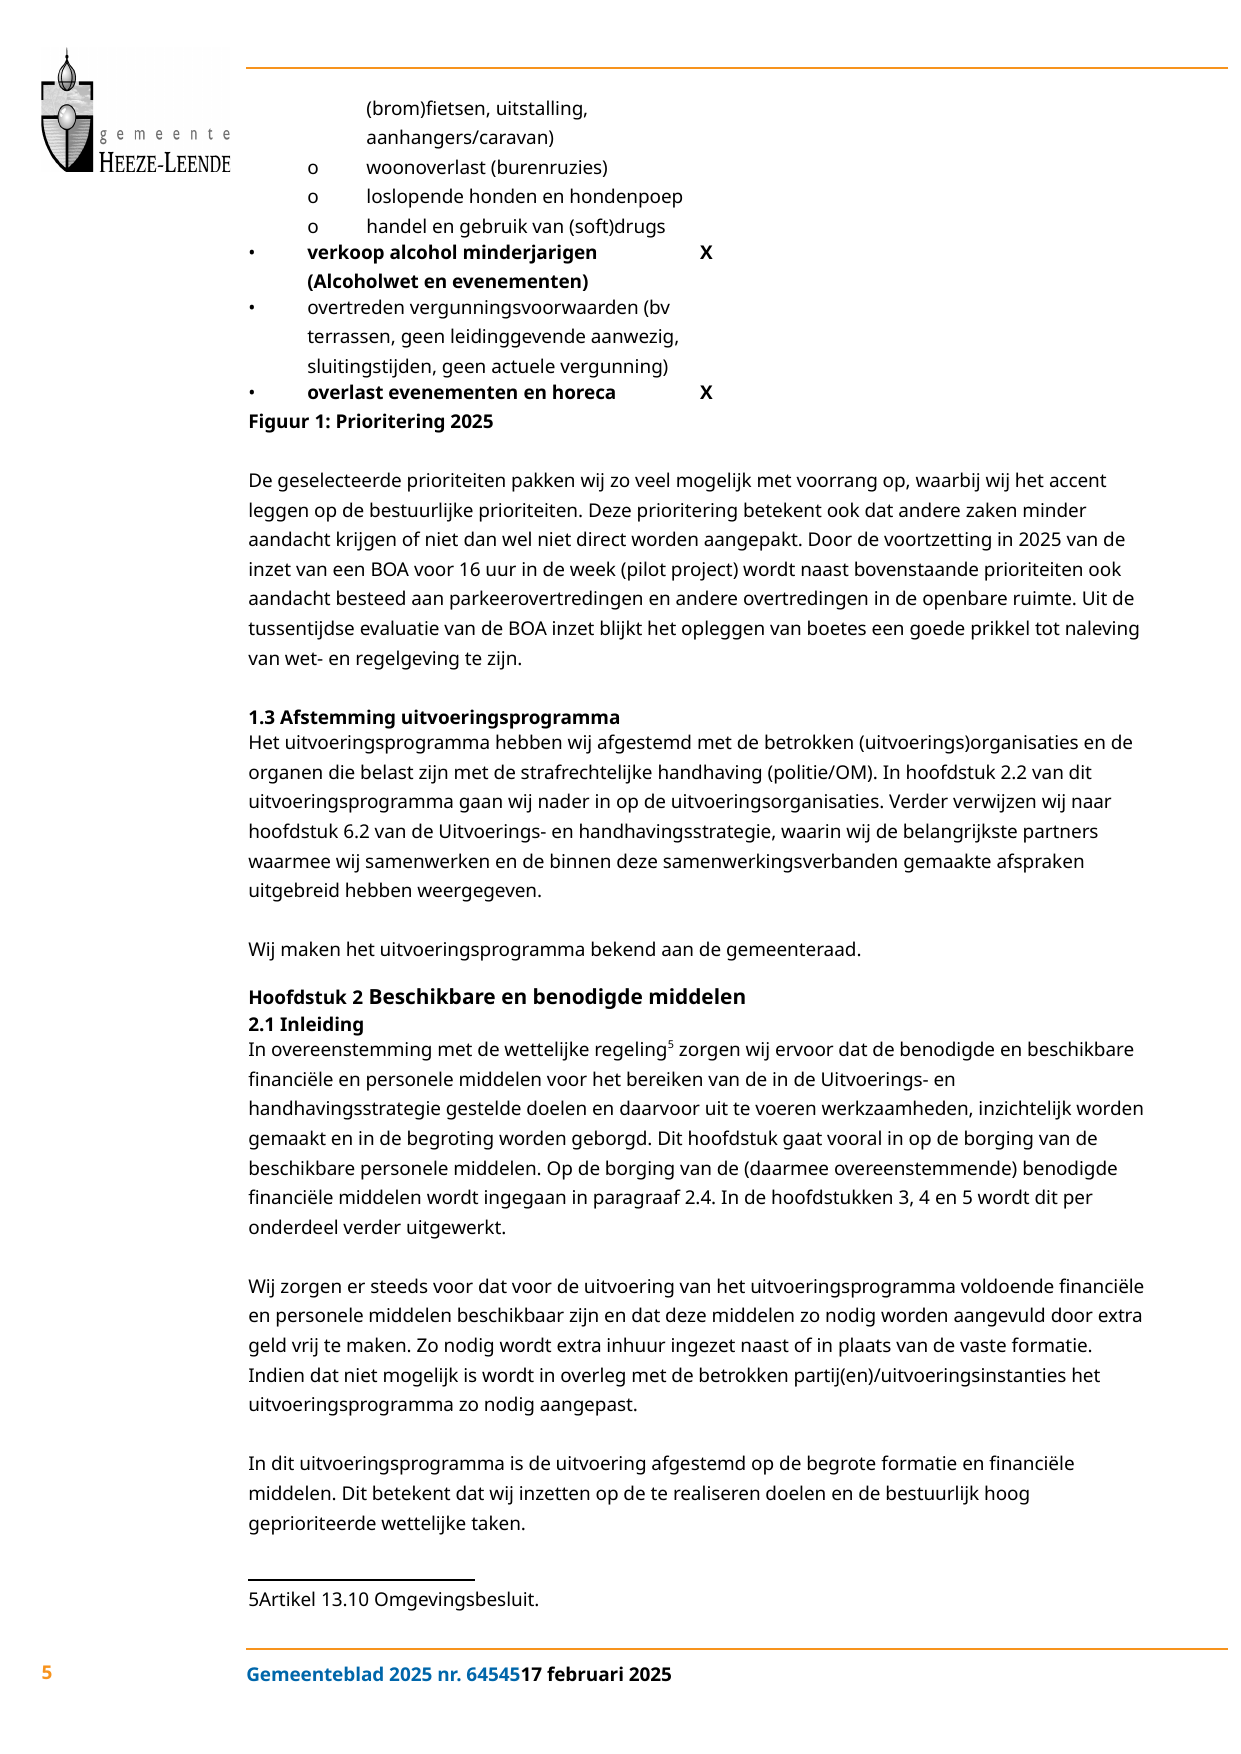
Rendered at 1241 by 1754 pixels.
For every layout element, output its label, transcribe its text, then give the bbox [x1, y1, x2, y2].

text 2.1 Inleiding [248, 1011, 1152, 1036]
table_cell (brom)fietsen, uitstalling, aanhangers/caravan) woonoverlast (burenruzies) loslopende honden en hondenpoep handel en gebruik van (soft)drugs [248, 95, 700, 239]
text Figuur 1: Prioritering 2025 [248, 408, 1152, 434]
text Wij zorgen er steeds voor dat voor de uitvoering van het uitvoeringsprogramma voldoende financiële en personele middelen beschikbaar zijn en dat deze middelen zo nodig worden aangevuld door extra geld vrij te maken. Zo nodig wordt extra inhuur ingezet naast of in plaats van de vaste formatie. Indien dat niet mogelijk is wordt in overleg met de betrokken partij(en)/uitvoeringsinstanties het uitvoeringsprogramma zo nodig aangepast. [248, 1273, 1152, 1417]
text Artikel 13.10 Omgevingsbesluit. [248, 1586, 1152, 1612]
text In overeenstemming met de wettelijke regeling zorgen wij ervoor dat de benodigde en beschikbare financiële en personele middelen voor het bereiken van de in de Uitvoerings- en handhavingsstrategie gestelde doelen en daarvoor uit te voeren werkzaamheden, inzichtelijk worden gemaakt en in de begroting worden geborgd. Dit hoofdstuk gaat vooral in op de borging van de beschikbare personele middelen. Op de borging van de (daarmee overeenstemmende) benodigde financiële middelen wordt ingegaan in paragraaf 2.4. In de hoofdstukken 3, 4 en 5 wordt dit per onderdeel verder uitgewerkt. [248, 1036, 1152, 1240]
text De geselecteerde prioriteiten pakken wij zo veel mogelijk met voorrang op, waarbij wij het accent leggen op de bestuurlijke prioriteiten. Deze prioritering betekent ook dat andere zaken minder aandacht krijgen of niet dan wel niet direct worden aangepakt. Door de voortzetting in 2025 van de inzet van een BOA voor 16 uur in de week (pilot project) wordt naast bovenstaande prioriteiten ook aandacht besteed aan parkeerovertredingen en andere overtredingen in de openbare ruimte. Uit de tussentijdse evaluatie van de BOA inzet blijkt het opleggen van boetes een goede prikkel tot naleving van wet- en regelgeving te zijn. [248, 467, 1152, 670]
table_cell [700, 294, 1152, 379]
text Hoofdstuk 2 Beschikbare en benodigde middelen [248, 982, 1152, 1011]
table_cell verkoop alcohol minderjarigen (Alcoholwet en evenementen) [248, 239, 700, 294]
table_cell X [700, 239, 1152, 294]
text In dit uitvoeringsprogramma is de uitvoering afgestemd op de begrote formatie en financiële middelen. Dit betekent dat wij inzetten op de te realiseren doelen en de bestuurlijk hoog geprioriteerde wettelijke taken. [248, 1451, 1152, 1536]
table_cell [700, 95, 1152, 239]
text Het uitvoeringsprogramma hebben wij afgestemd met de betrokken (uitvoerings)organisaties en de organen die belast zijn met de strafrechtelijke handhaving (politie/OM). In hoofdstuk 2.2 van dit uitvoeringsprogramma gaan wij nader in op de uitvoeringsorganisaties. Verder verwijzen wij naar hoofdstuk 6.2 van de Uitvoerings- en handhavingsstrategie, waarin wij de belangrijkste partners waarmee wij samenwerken en de binnen deze samenwerkingsverbanden gemaakte afspraken uitgebreid hebben weergegeven. [248, 729, 1152, 903]
table_cell overlast evenementen en horeca [248, 379, 700, 405]
text Wij maken het uitvoeringsprogramma bekend aan de gemeenteraad. [248, 937, 1152, 962]
table_cell X [700, 379, 1152, 405]
picture [41, 47, 231, 172]
text 1.3 Afstemming uitvoeringsprogramma [248, 704, 1152, 729]
table_cell overtreden vergunningsvoorwaarden (bv terrassen, geen leidinggevende aanwezig, sluitingstijden, geen actuele vergunning) [248, 294, 700, 379]
